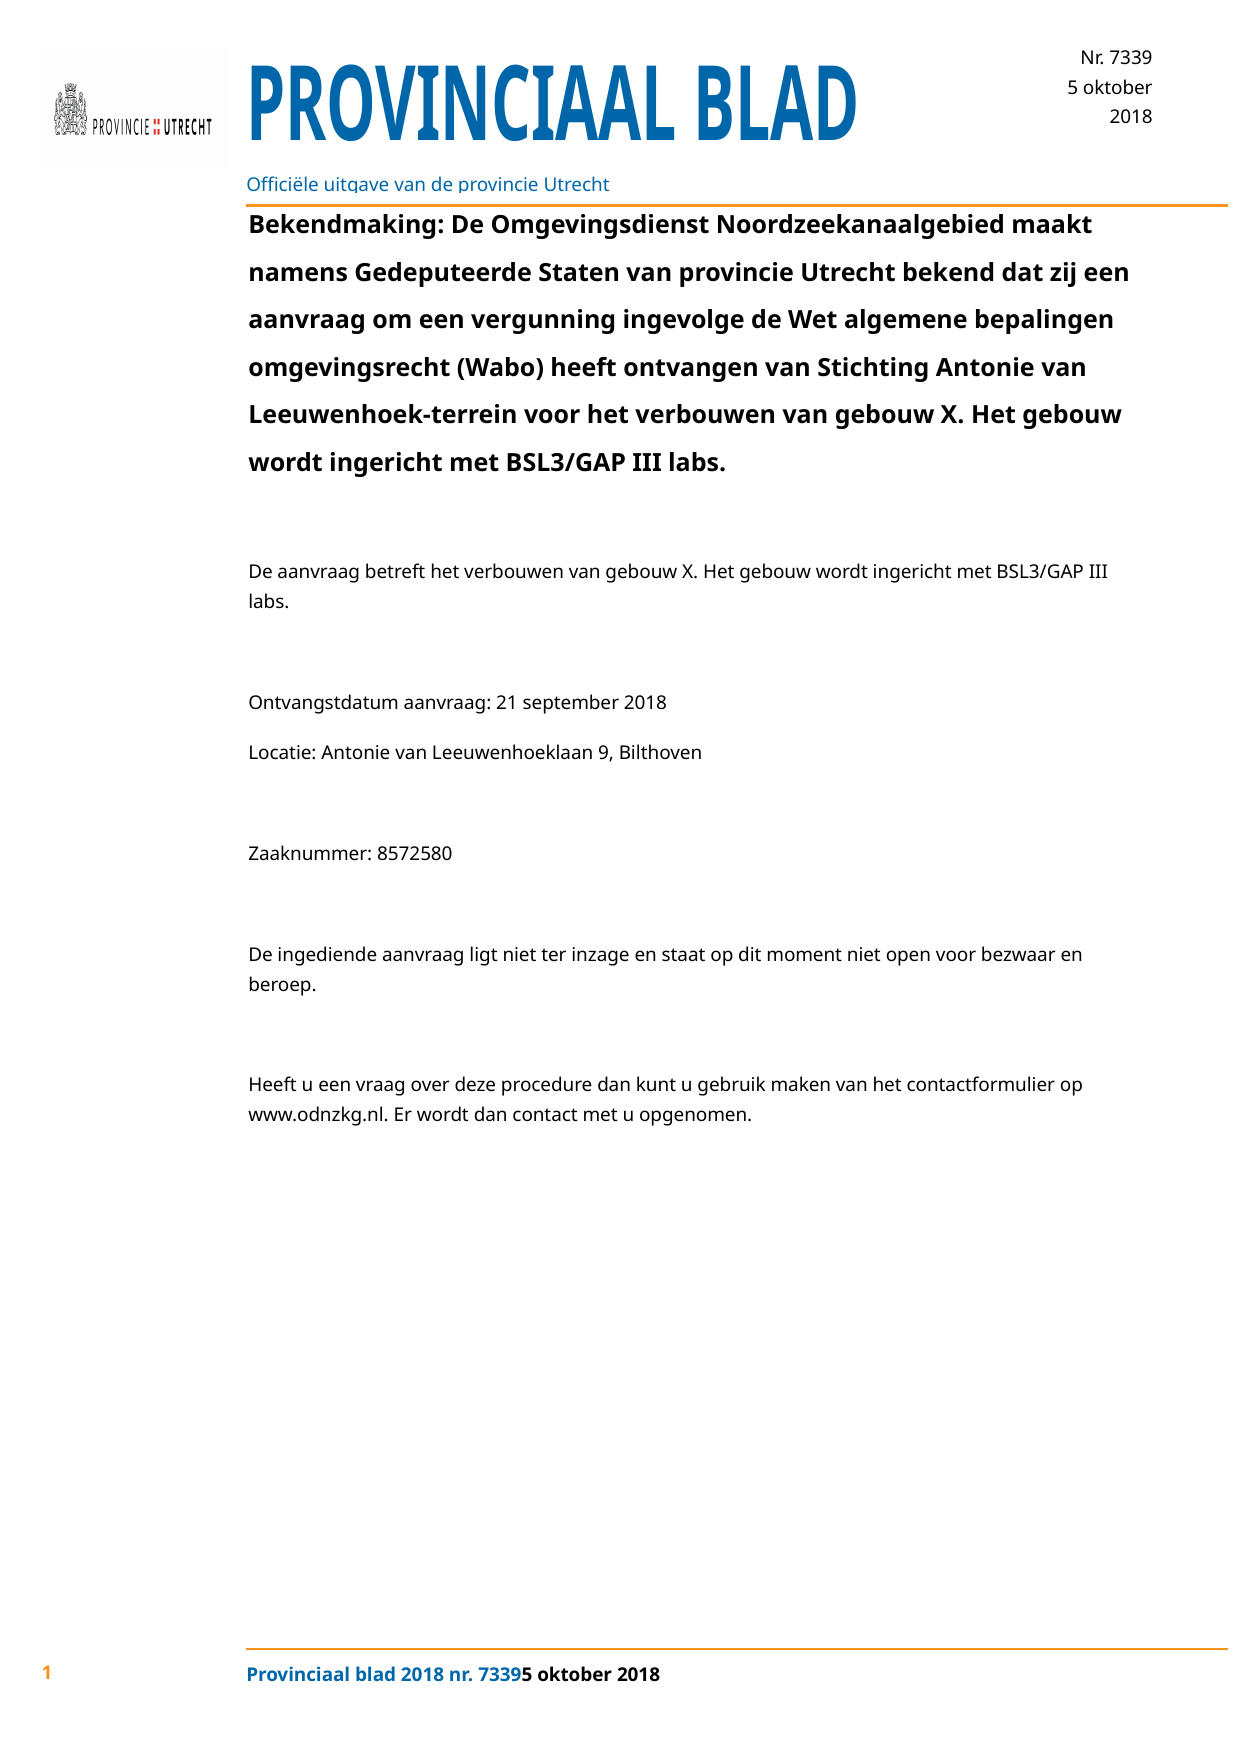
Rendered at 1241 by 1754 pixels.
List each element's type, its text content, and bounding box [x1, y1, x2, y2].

text Bekendmaking: De Omgevingsdienst Noordzeekanaalgebied maakt namens Gedeputeerde Staten van provincie Utrecht bekend dat zij een aanvraag om een vergunning ingevolge de Wet algemene bepalingen omgevingsrecht (Wabo) heeft ontvangen van Stichting Antonie van Leeuwenhoek-terrein voor het verbouwen van gebouw X. Het gebouw wordt ingericht met BSL3/GAP III labs. [248, 207, 1152, 479]
text De aanvraag betreft het verbouwen van gebouw X. Het gebouw wordt ingericht met BSL3/GAP III labs. [248, 559, 1152, 614]
text Ontvangstdatum aanvraag: 21 september 2018 [248, 689, 1152, 715]
text Zaaknummer: 8572580 [248, 840, 1152, 866]
text Heeft u een vraag over deze procedure dan kunt u gebruik maken van het contactformulier op www.odnzkg.nl. Er wordt dan contact met u opgenomen. [248, 1072, 1152, 1127]
text Locatie: Antonie van Leeuwenhoeklaan 9, Bilthoven [248, 739, 1152, 765]
text De ingediende aanvraag ligt niet ter inzage en staat op dit moment niet open voor bezwaar en beroep. [248, 941, 1152, 997]
picture [41, 47, 231, 172]
